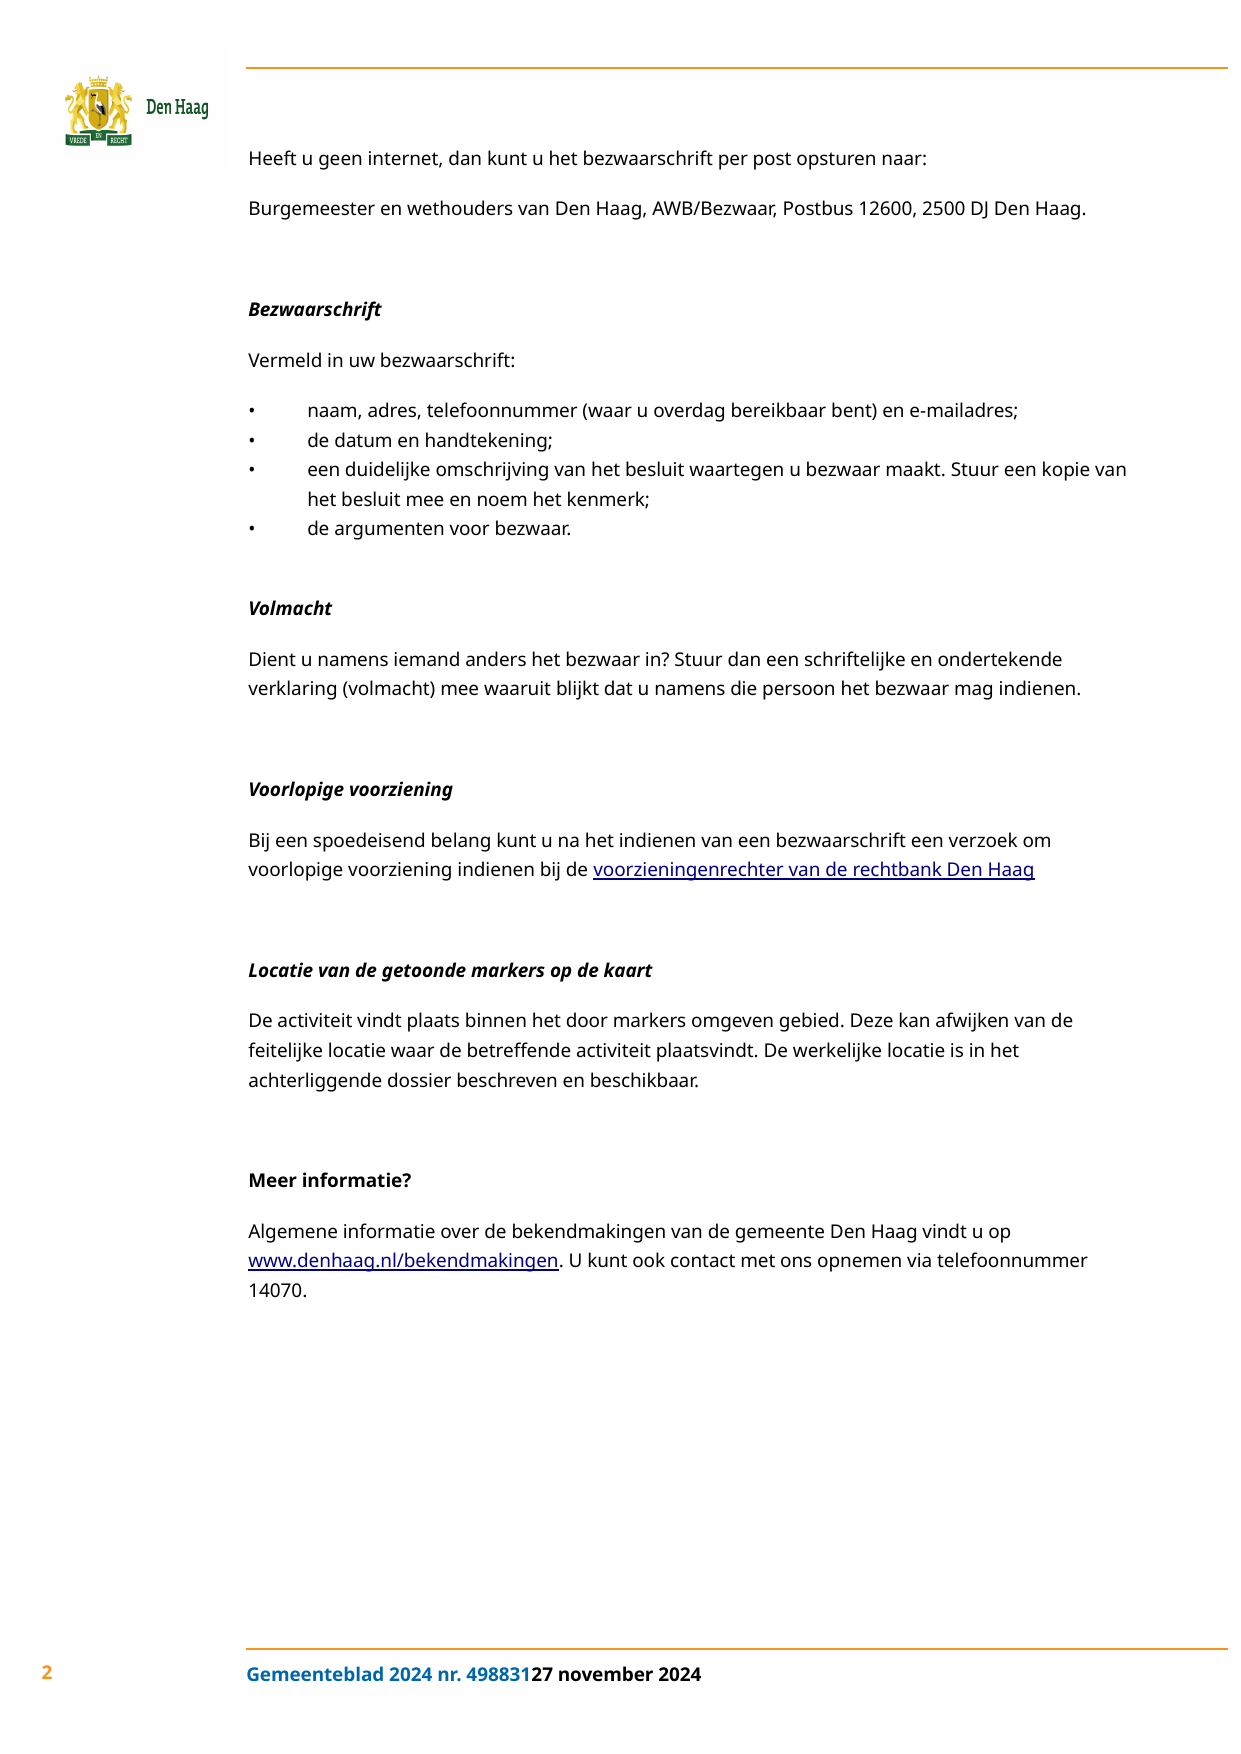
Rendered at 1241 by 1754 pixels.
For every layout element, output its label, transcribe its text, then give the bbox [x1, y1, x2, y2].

text Algemene informatie over de bekendmakingen van de gemeente Den Haag vindt u op www.denhaag.nl/bekendmakingen. U kunt ook contact met ons opnemen via telefoonnummer 14070. [248, 1218, 1152, 1303]
list de argumenten voor bezwaar. [248, 516, 1152, 541]
text Bij een spoedeisend belang kunt u na het indienen van een bezwaarschrift een verzoek om voorlopige voorziening indienen bij de voorzieningenrechter van de rechtbank Den Haag [248, 827, 1152, 882]
picture [41, 47, 231, 172]
list naam, adres, telefoonnummer (waar u overdag bereikbaar bent) en e-mailadres; [248, 397, 1152, 423]
text Meer informatie? [248, 1168, 1152, 1193]
text Volmacht [248, 596, 1152, 621]
text Locatie van de getoonde markers op de kaart [248, 957, 1152, 983]
text Burgemeester en wethouders van Den Haag, AWB/Bezwaar, Postbus 12600, 2500 DJ Den Haag. [248, 196, 1152, 221]
list de datum en handtekening; [248, 427, 1152, 453]
text Bezwaarschrift [248, 296, 1152, 322]
list een duidelijke omschrijving van het besluit waartegen u bezwaar maakt. Stuur een kopie van het besluit mee en noem het kenmerk; [248, 456, 1152, 512]
text Voorlopige voorziening [248, 776, 1152, 802]
text Dient u namens iemand anders het bezwaar in? Stuur dan een schriftelijke en ondertekende verklaring (volmacht) mee waaruit blijkt dat u namens die persoon het bezwaar mag indienen. [248, 646, 1152, 701]
text Heeft u geen internet, dan kunt u het bezwaarschrift per post opsturen naar: [248, 145, 1152, 171]
text De activiteit vindt plaats binnen het door markers omgeven gebied. Deze kan afwijken van de feitelijke locatie waar de betreffende activiteit plaatsvindt. De werkelijke locatie is in het achterliggende dossier beschreven en beschikbaar. [248, 1008, 1152, 1093]
text Vermeld in uw bezwaarschrift: [248, 347, 1152, 373]
